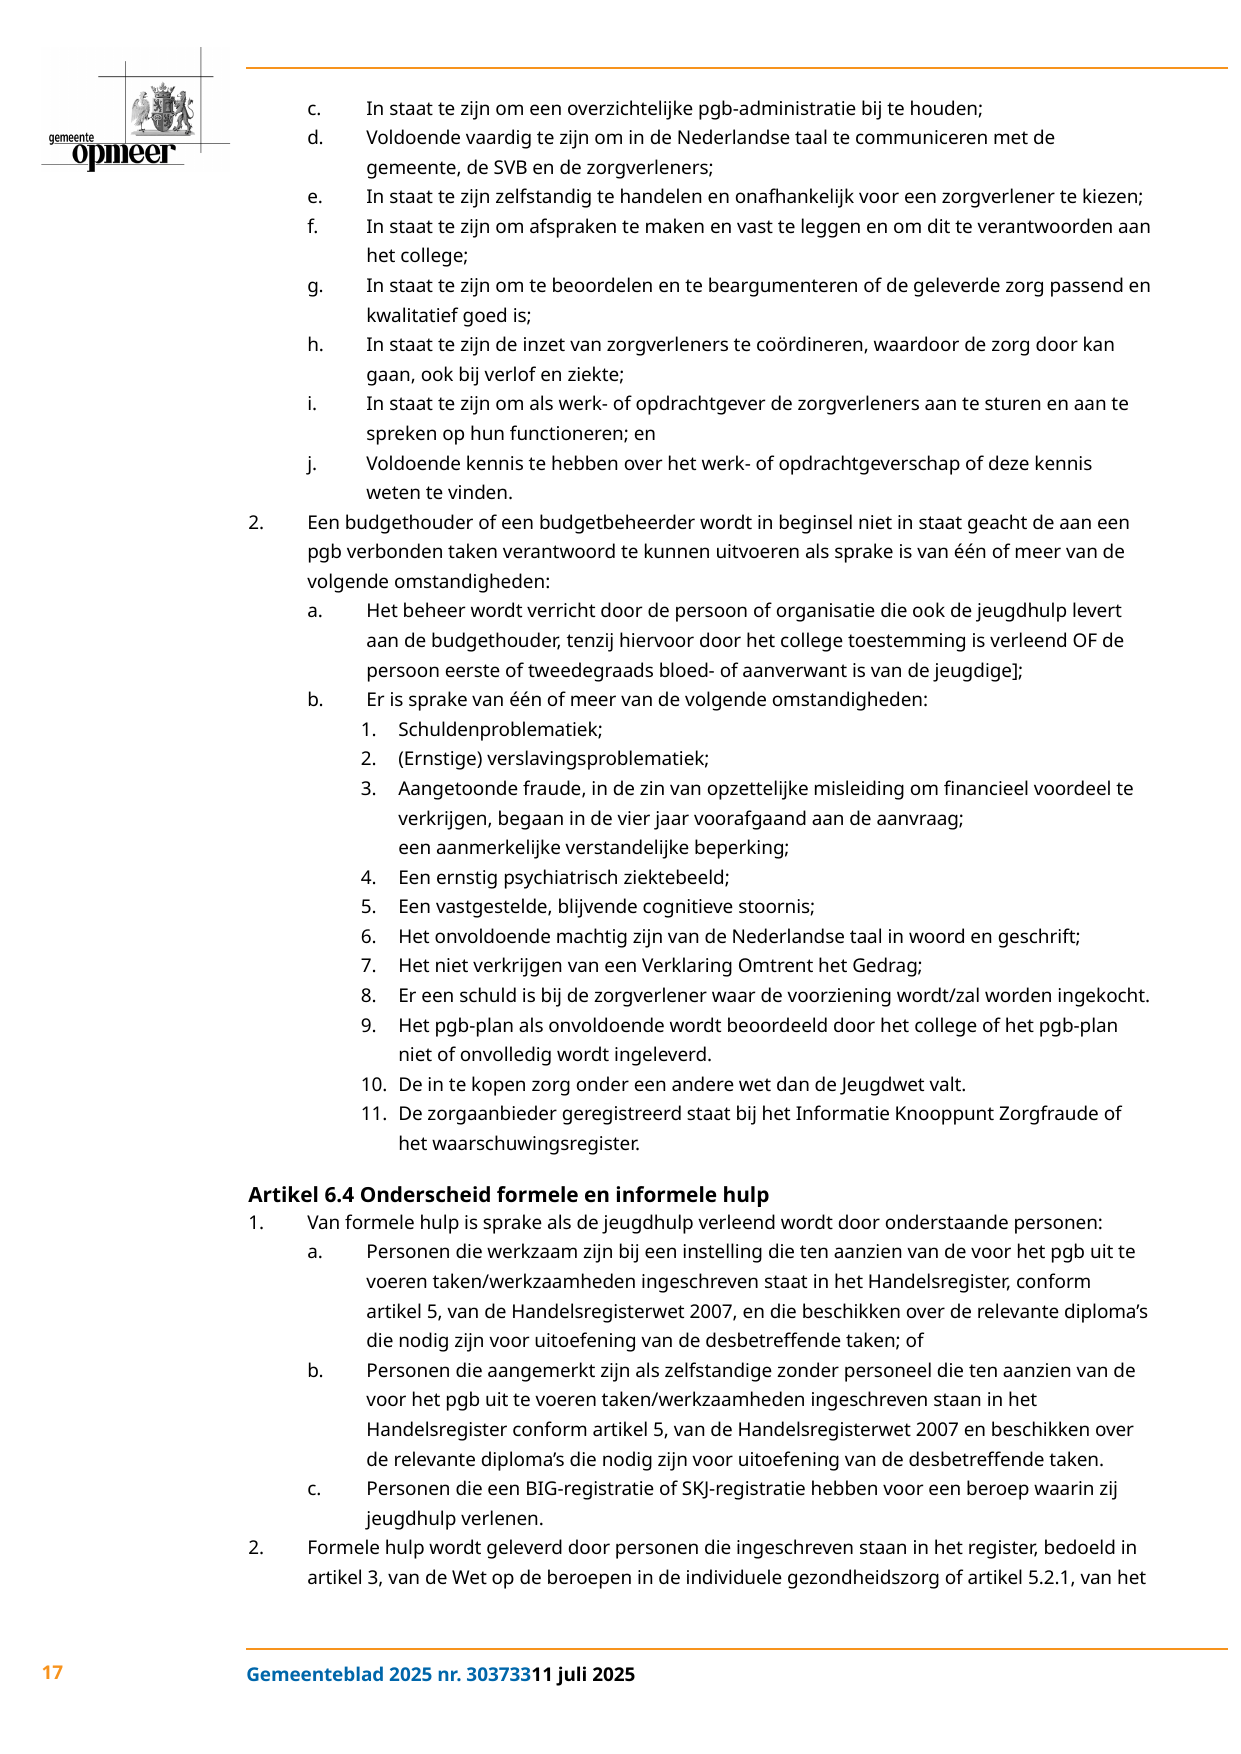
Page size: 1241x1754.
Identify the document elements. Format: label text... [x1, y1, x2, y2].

list Formele hulp wordt geleverd door personen die ingeschreven staan in het register, bedoeld in artikel 3, van de Wet op de beroepen in de individuele gezondheidszorg of artikel 5.2.1, van het [248, 1534, 1152, 1590]
list (Ernstige) verslavingsproblematiek; [361, 746, 1152, 771]
list Voldoende vaardig te zijn om in de Nederlandse taal te communiceren met de gemeente, de SVB en de zorgverleners; [307, 124, 1152, 180]
list In staat te zijn zelfstandig te handelen en onafhankelijk voor een zorgverlener te kiezen; [307, 183, 1152, 209]
list De zorgaanbieder geregistreerd staat bij het Informatie Knooppunt Zorgfraude of het waarschuwingsregister. [361, 1101, 1152, 1156]
list De in te kopen zorg onder een andere wet dan de Jeugdwet valt. [361, 1071, 1152, 1097]
list In staat te zijn om afspraken te maken en vast te leggen en om dit te verantwoorden aan het college; [307, 213, 1152, 268]
list Voldoende kennis te hebben over het werk- of opdrachtgeverschap of deze kennis weten te vinden. [307, 450, 1152, 505]
list Schuldenproblematiek; [361, 716, 1152, 742]
list In staat te zijn om te beoordelen en te beargumenteren of de geleverde zorg passend en kwalitatief goed is; [307, 272, 1152, 328]
list Een ernstig psychiatrisch ziektebeeld; [361, 864, 1152, 890]
list In staat te zijn om als werk- of opdrachtgever de zorgverleners aan te sturen en aan te spreken op hun functioneren; en [307, 391, 1152, 446]
list Het pgb-plan als onvoldoende wordt beoordeeld door het college of het pgb-plan niet of onvolledig wordt ingeleverd. [361, 1012, 1152, 1067]
list Een budgethouder of een budgetbeheerder wordt in beginsel niet in staat geacht de aan een pgb verbonden taken verantwoord te kunnen uitvoeren als sprake is van één of meer van de volgende omstandigheden: [248, 509, 1152, 594]
list Van formele hulp is sprake als de jeugdhulp verleend wordt door onderstaande personen: [248, 1209, 1152, 1235]
list een aanmerkelijke verstandelijke beperking; [361, 834, 1152, 860]
list In staat te zijn de inzet van zorgverleners te coördineren, waardoor de zorg door kan gaan, ook bij verlof en ziekte; [307, 331, 1152, 387]
list Personen die werkzaam zijn bij een instelling die ten aanzien van de voor het pgb uit te voeren taken/werkzaamheden ingeschreven staat in het Handelsregister, conform artikel 5, van de Handelsregisterwet 2007, en die beschikken over de relevante diploma’s die nodig zijn voor uitoefening van de desbetreffende taken; of [307, 1239, 1152, 1353]
list Personen die aangemerkt zijn als zelfstandige zonder personeel die ten aanzien van de voor het pgb uit te voeren taken/werkzaamheden ingeschreven staan in het Handelsregister conform artikel 5, van de Handelsregisterwet 2007 en beschikken over de relevante diploma’s die nodig zijn voor uitoefening van de desbetreffende taken. [307, 1357, 1152, 1471]
list Een vastgestelde, blijvende cognitieve stoornis; [361, 893, 1152, 919]
list Het onvoldoende machtig zijn van de Nederlandse taal in woord en geschrift; [361, 923, 1152, 949]
picture [41, 47, 231, 172]
text Artikel 6.4 Onderscheid formele en informele hulp [248, 1181, 1152, 1209]
list Het niet verkrijgen van een Verklaring Omtrent het Gedrag; [361, 953, 1152, 978]
list Er een schuld is bij de zorgverlener waar de voorziening wordt/zal worden ingekocht. [361, 982, 1152, 1008]
list In staat te zijn om een overzichtelijke pgb-administratie bij te houden; [307, 95, 1152, 121]
list Personen die een BIG-registratie of SKJ-registratie hebben voor een beroep waarin zij jeugdhulp verlenen. [307, 1475, 1152, 1531]
list Er is sprake van één of meer van de volgende omstandigheden: [307, 686, 1152, 712]
list Het beheer wordt verricht door de persoon of organisatie die ook de jeugdhulp levert aan de budgethouder, tenzij hiervoor door het college toestemming is verleend OF de persoon eerste of tweedegraads bloed- of aanverwant is van de jeugdige]; [307, 598, 1152, 683]
list Aangetoonde fraude, in de zin van opzettelijke misleiding om financieel voordeel te verkrijgen, begaan in de vier jaar voorafgaand aan de aanvraag; [361, 775, 1152, 831]
